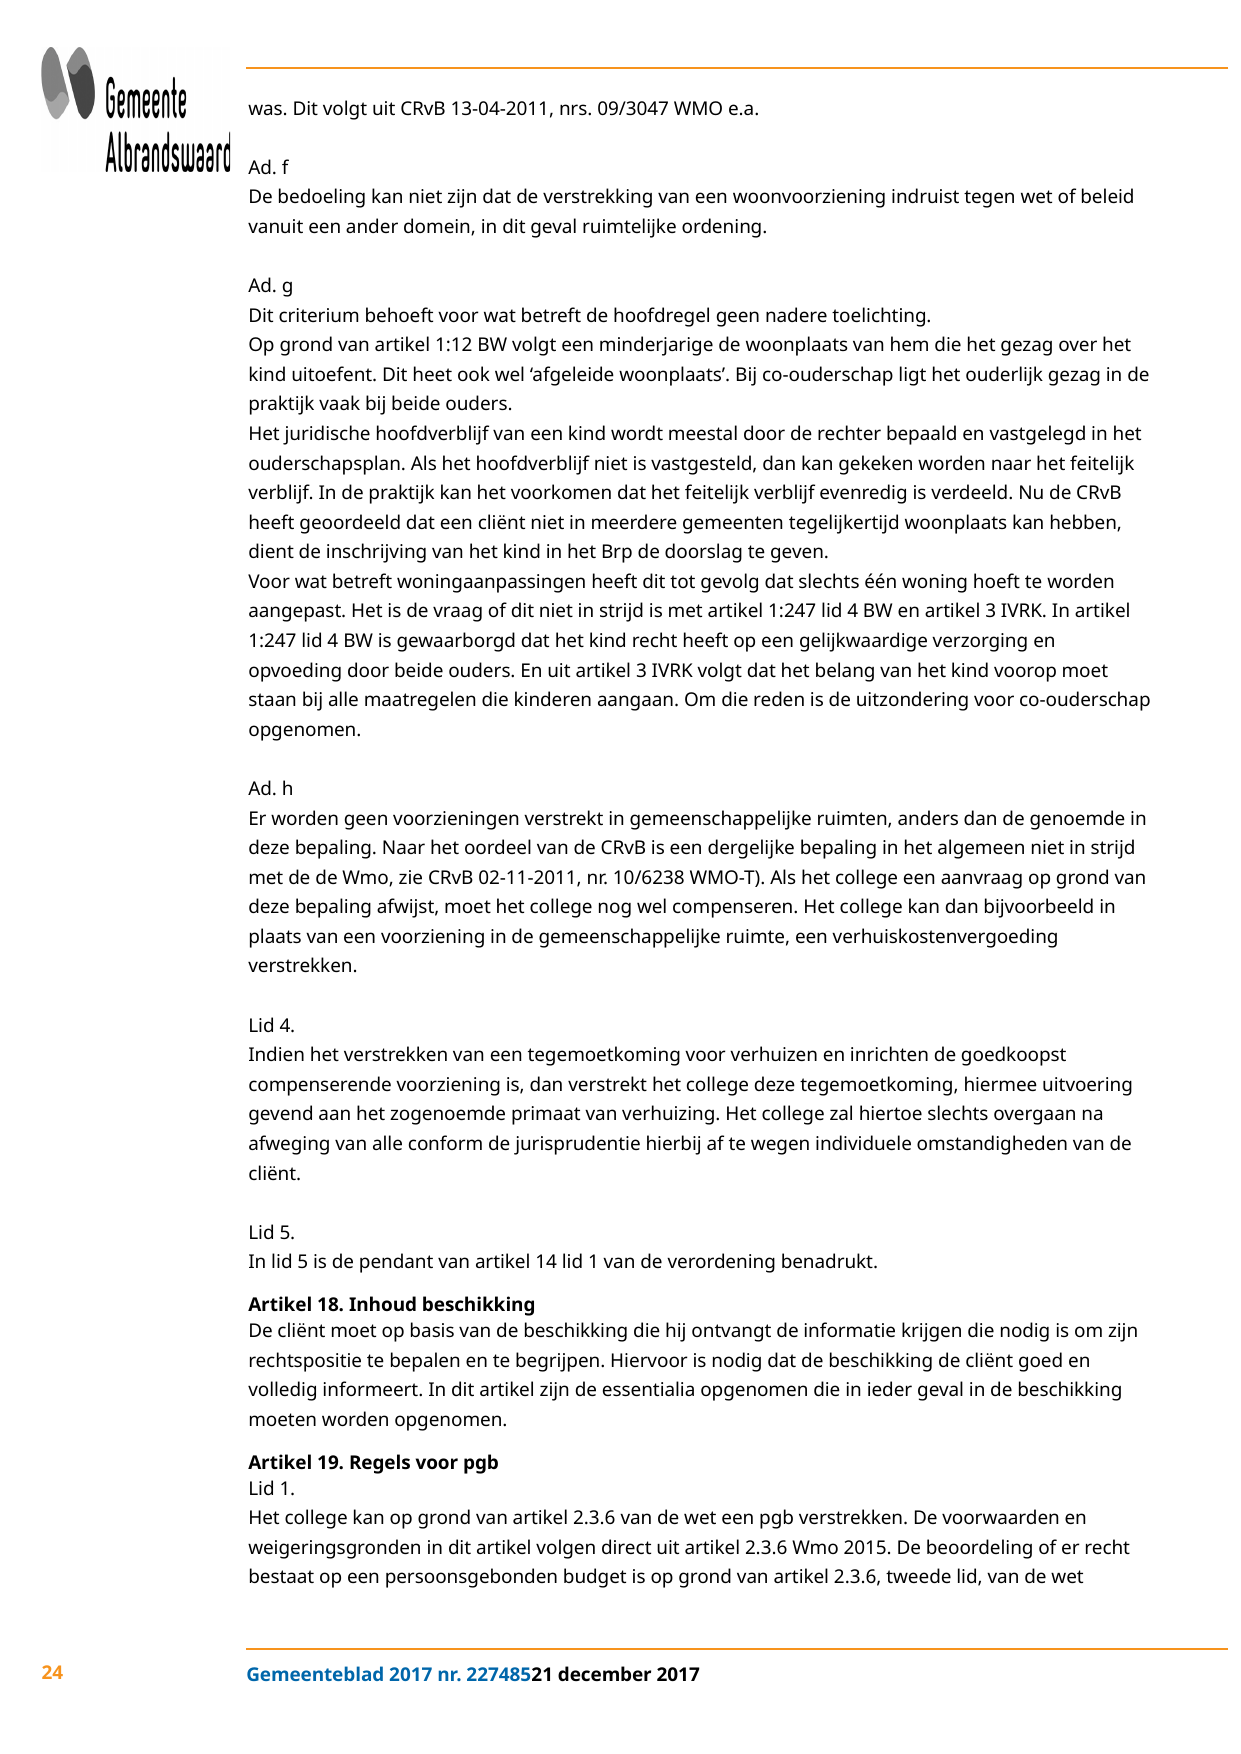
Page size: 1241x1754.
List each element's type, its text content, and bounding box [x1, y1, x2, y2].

text Dit criterium behoeft voor wat betreft de hoofdregel geen nadere toelichting. [248, 302, 1152, 328]
text was. Dit volgt uit CRvB 13-04-2011, nrs. 09/3047 WMO e.a. [248, 95, 1152, 121]
text Artikel 19. Regels voor pgb [248, 1449, 1152, 1475]
text Voor wat betreft woningaanpassingen heeft dit tot gevolg dat slechts één woning hoeft te worden aangepast. Het is de vraag of dit niet in strijd is met artikel 1:247 lid 4 BW en artikel 3 IVRK. In artikel 1:247 lid 4 BW is gewaarborgd dat het kind recht heeft op een gelijkwaardige verzorging en opvoeding door beide ouders. En uit artikel 3 IVRK volgt dat het belang van het kind voorop moet staan bij alle maatregelen die kinderen aangaan. Om die reden is de uitzondering voor co-ouderschap opgenomen. [248, 568, 1152, 742]
text Lid 5. [248, 1219, 1152, 1245]
text Indien het verstrekken van een tegemoetkoming voor verhuizen en inrichten de goedkoopst compenserende voorziening is, dan verstrekt het college deze tegemoetkoming, hiermee uitvoering gevend aan het zogenoemde primaat van verhuizing. Het college zal hiertoe slechts overgaan na afweging van alle conform de jurisprudentie hierbij af te wegen individuele omstandigheden van de cliënt. [248, 1041, 1152, 1186]
text De cliënt moet op basis van de beschikking die hij ontvangt de informatie krijgen die nodig is om zijn rechtspositie te bepalen en te begrijpen. Hiervoor is nodig dat de beschikking de cliënt goed en volledig informeert. In dit artikel zijn de essentialia opgenomen die in ieder geval in de beschikking moeten worden opgenomen. [248, 1317, 1152, 1432]
text Het juridische hoofdverblijf van een kind wordt meestal door de rechter bepaald en vastgelegd in het ouderschapsplan. Als het hoofdverblijf niet is vastgesteld, dan kan gekeken worden naar het feitelijk verblijf. In de praktijk kan het voorkomen dat het feitelijk verblijf evenredig is verdeeld. Nu de CRvB heeft geoordeeld dat een cliënt niet in meerdere gemeenten tegelijkertijd woonplaats kan hebben, dient de inschrijving van het kind in het Brp de doorslag te geven. [248, 420, 1152, 564]
text In lid 5 is de pendant van artikel 14 lid 1 van de verordening benadrukt. [248, 1248, 1152, 1274]
text Lid 4. [248, 1012, 1152, 1038]
text Het college kan op grond van artikel 2.3.6 van de wet een pgb verstrekken. De voorwaarden en weigeringsgronden in dit artikel volgen direct uit artikel 2.3.6 Wmo 2015. De beoordeling of er recht bestaat op een persoonsgebonden budget is op grond van artikel 2.3.6, tweede lid, van de wet [248, 1504, 1152, 1589]
text Ad. g [248, 272, 1152, 298]
text Artikel 18. Inhoud beschikking [248, 1292, 1152, 1317]
text Er worden geen voorzieningen verstrekt in gemeenschappelijke ruimten, anders dan de genoemde in deze bepaling. Naar het oordeel van de CRvB is een dergelijke bepaling in het algemeen niet in strijd met de de Wmo, zie CRvB 02-11-2011, nr. 10/6238 WMO-T). Als het college een aanvraag op grond van deze bepaling afwijst, moet het college nog wel compenseren. Het college kan dan bijvoorbeeld in plaats van een voorziening in de gemeenschappelijke ruimte, een verhuiskostenvergoeding verstrekken. [248, 805, 1152, 978]
text Ad. f [248, 154, 1152, 180]
text Ad. h [248, 775, 1152, 801]
text De bedoeling kan niet zijn dat de verstrekking van een woonvoorziening indruist tegen wet of beleid vanuit een ander domein, in dit geval ruimtelijke ordening. [248, 183, 1152, 239]
picture [41, 47, 231, 172]
text Op grond van artikel 1:12 BW volgt een minderjarige de woonplaats van hem die het gezag over het kind uitoefent. Dit heet ook wel ‘afgeleide woonplaats’. Bij co-ouderschap ligt het ouderlijk gezag in de praktijk vaak bij beide ouders. [248, 331, 1152, 416]
text Lid 1. [248, 1475, 1152, 1501]
